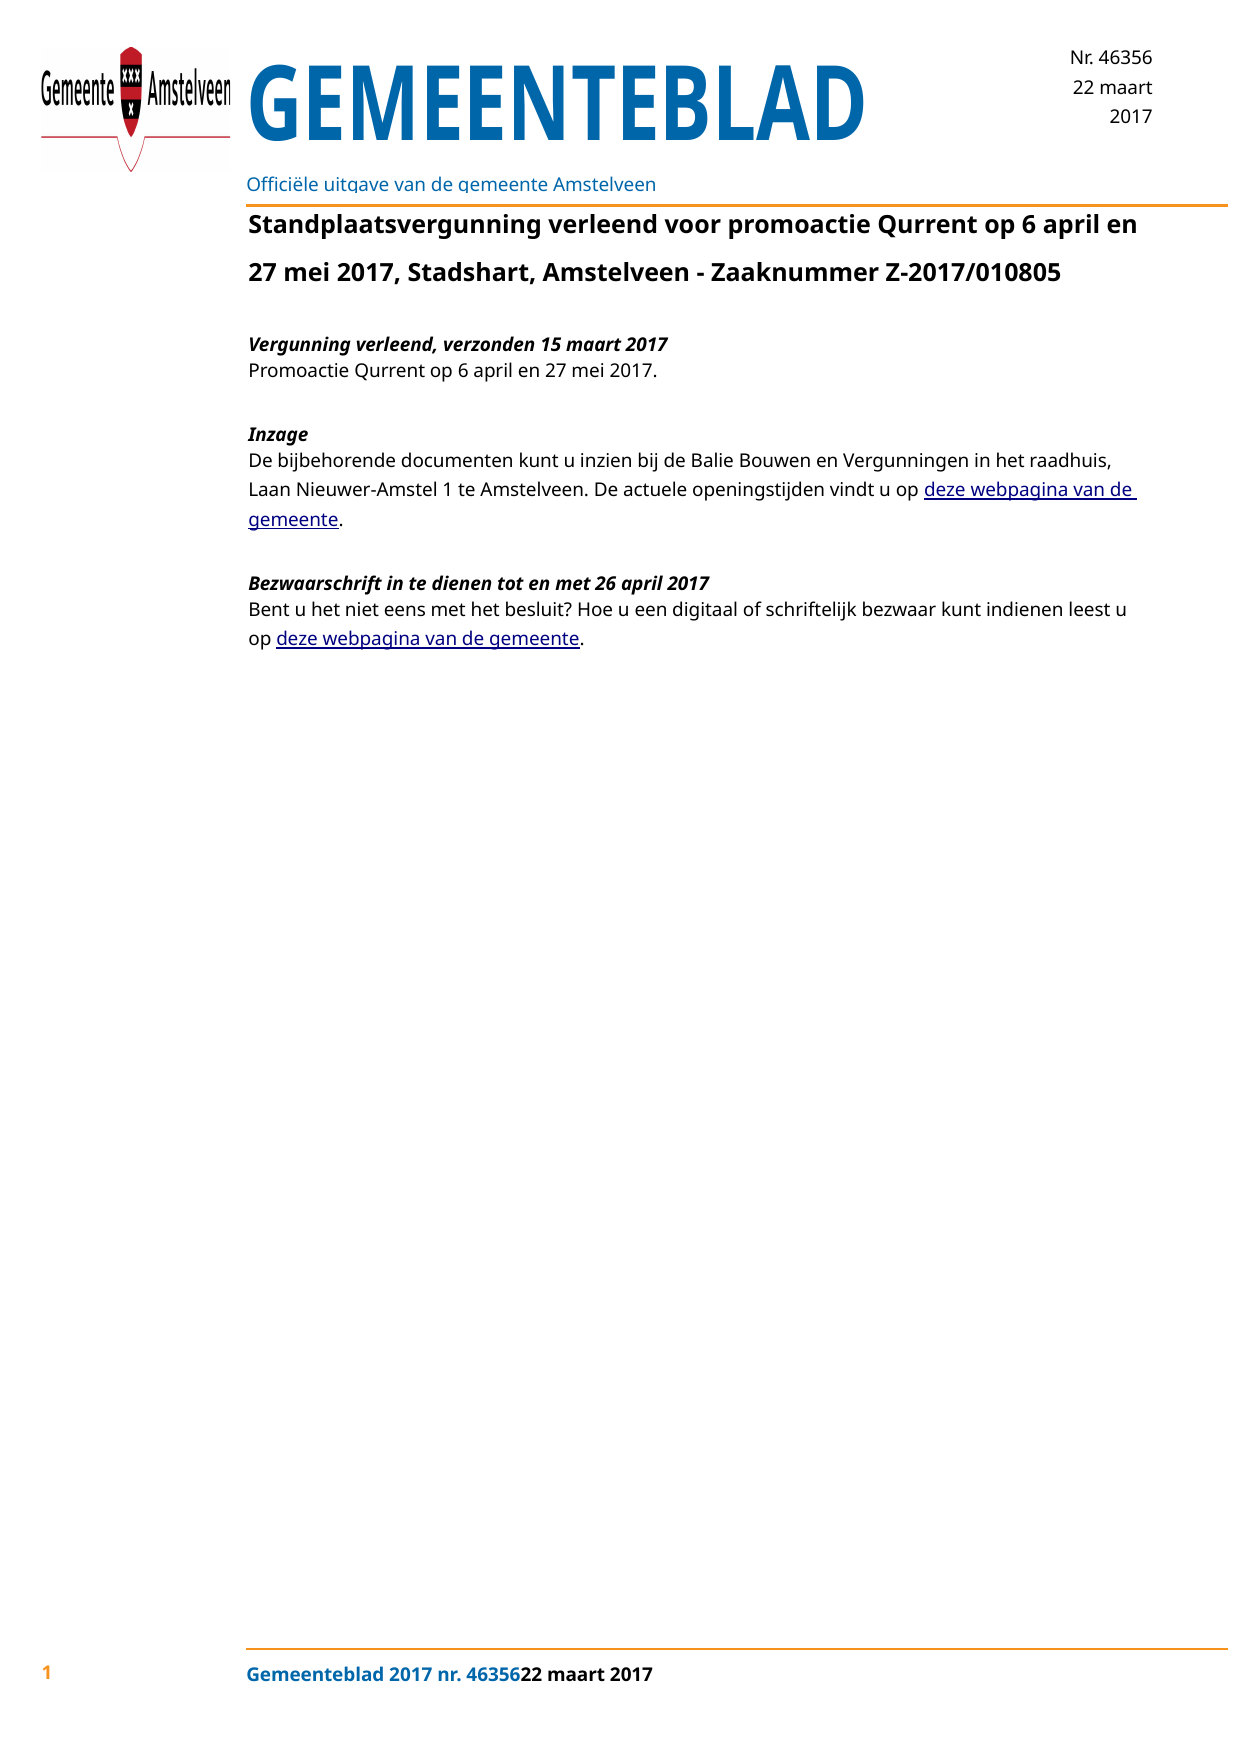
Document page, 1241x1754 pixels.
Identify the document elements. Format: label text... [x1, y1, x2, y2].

text Promoactie Qurrent op 6 april en 27 mei 2017. [248, 357, 1152, 383]
text De bijbehorende documenten kunt u inzien bij de Balie Bouwen en Vergunningen in het raadhuis, Laan Nieuwer-Amstel 1 te Amstelveen. De actuele openingstijden vindt u op deze webpagina van de gemeente. [248, 447, 1152, 532]
text Standplaatsvergunning verleend voor promoactie Qurrent op 6 april en 27 mei 2017, Stadshart, Amstelveen - Zaaknummer Z-2017/010805 [248, 207, 1152, 288]
text Inzage [248, 421, 1152, 447]
text Bent u het niet eens met het besluit? Hoe u een digitaal of schriftelijk bezwaar kunt indienen leest u op deze webpagina van de gemeente. [248, 596, 1152, 651]
text Bezwaarschrift in te dienen tot en met 26 april 2017 [248, 570, 1152, 596]
text Vergunning verleend, verzonden 15 maart 2017 [248, 331, 1152, 357]
picture [41, 47, 231, 172]
